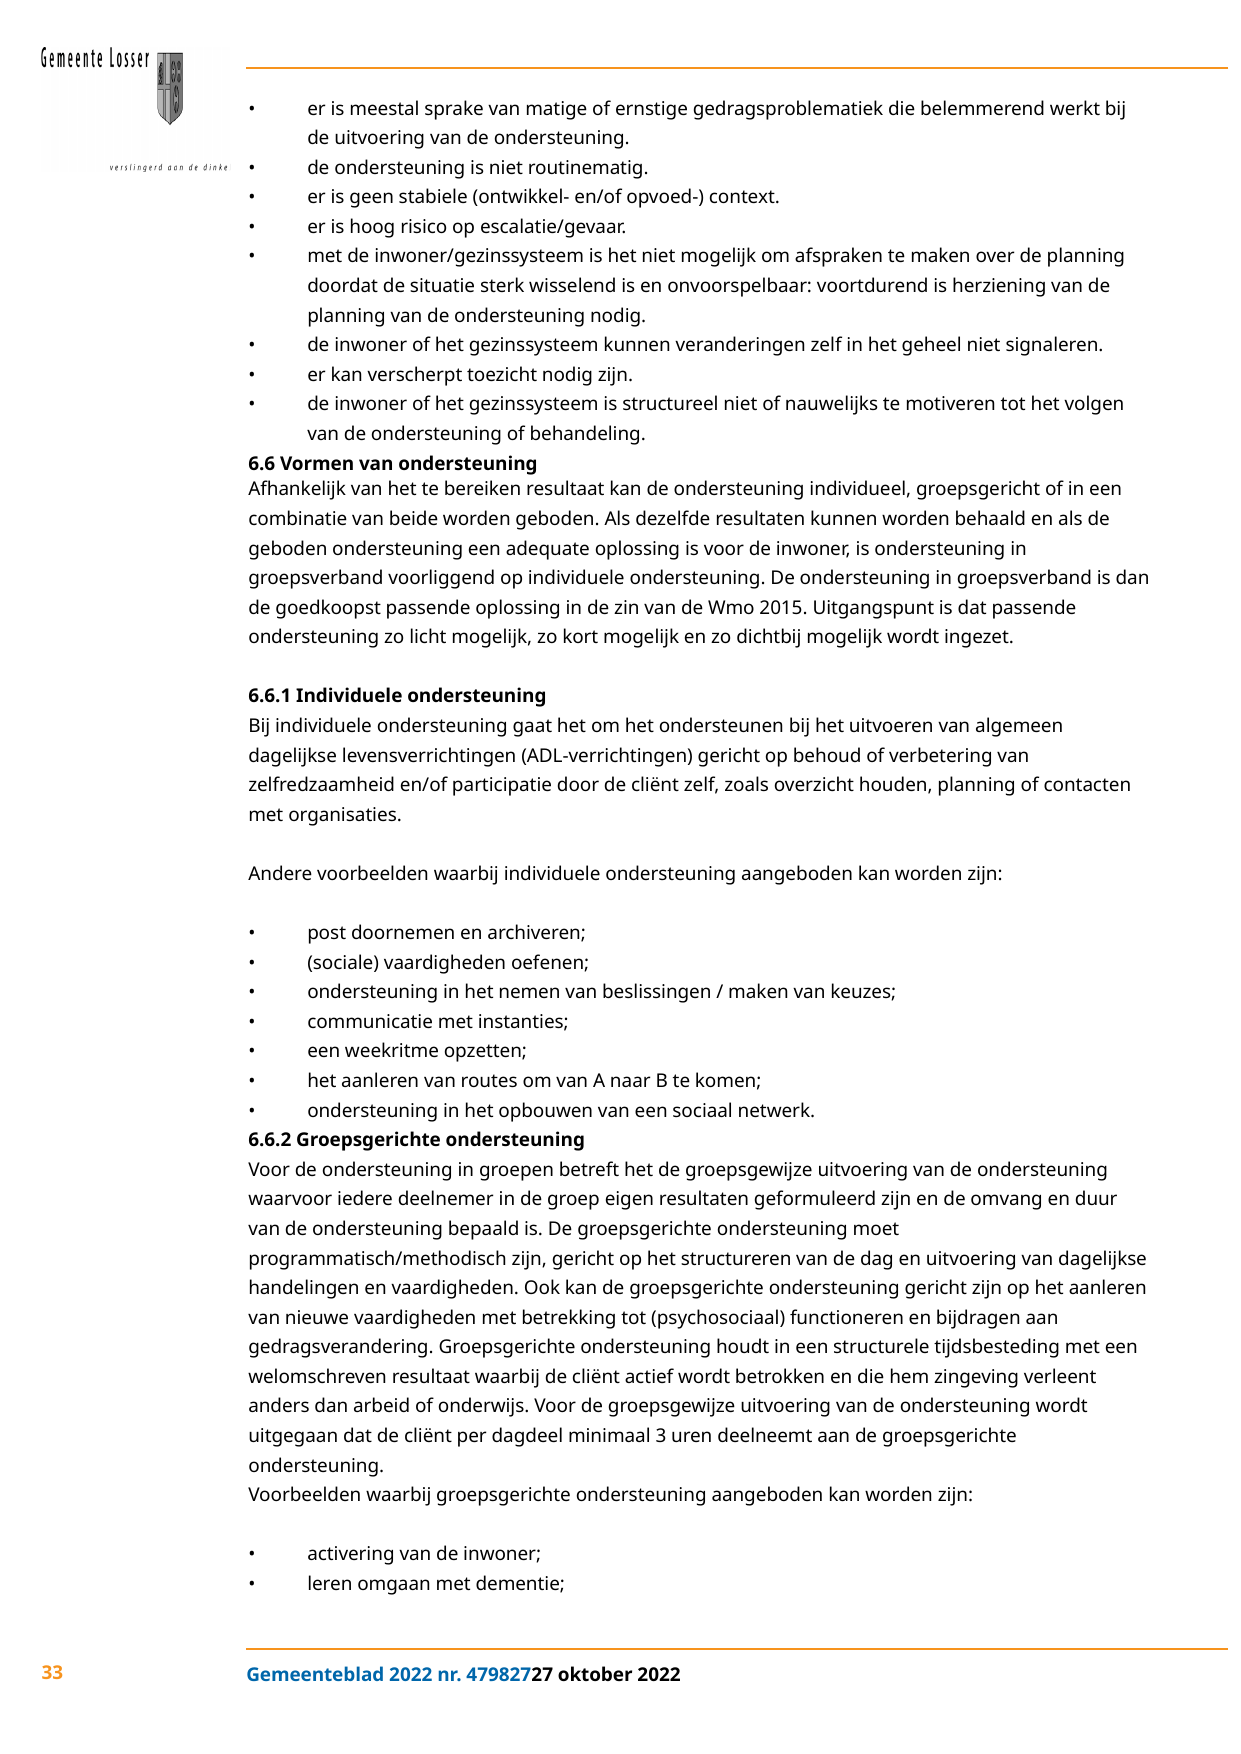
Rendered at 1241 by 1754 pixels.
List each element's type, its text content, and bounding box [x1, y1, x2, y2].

text 6.6 Vormen van ondersteuning [248, 450, 1152, 476]
text 6.6.2 Groepsgerichte ondersteuning [248, 1126, 1152, 1152]
list (sociale) vaardigheden oefenen; [248, 949, 1152, 974]
text 6.6.1 Individuele ondersteuning [248, 683, 1152, 708]
list de ondersteuning is niet routinematig. [248, 154, 1152, 180]
list met de inwoner/gezinssysteem is het niet mogelijk om afspraken te maken over de planning doordat de situatie sterk wisselend is en onvoorspelbaar: voortdurend is herziening van de planning van de ondersteuning nodig. [248, 243, 1152, 328]
list er kan verscherpt toezicht nodig zijn. [248, 361, 1152, 387]
list een weekritme opzetten; [248, 1038, 1152, 1063]
text Voorbeelden waarbij groepsgerichte ondersteuning aangeboden kan worden zijn: [248, 1481, 1152, 1507]
list communicatie met instanties; [248, 1008, 1152, 1034]
list ondersteuning in het nemen van beslissingen / maken van keuzes; [248, 978, 1152, 1004]
list het aanleren van routes om van A naar B te komen; [248, 1067, 1152, 1093]
text Voor de ondersteuning in groepen betreft het de groepsgewijze uitvoering van de ondersteuning waarvoor iedere deelnemer in de groep eigen resultaten geformuleerd zijn en de omvang en duur van de ondersteuning bepaald is. De groepsgerichte ondersteuning moet programmatisch/methodisch zijn, gericht op het structureren van de dag en uitvoering van dagelijkse handelingen en vaardigheden. Ook kan de groepsgerichte ondersteuning gericht zijn op het aanleren van nieuwe vaardigheden met betrekking tot (psychosociaal) functioneren en bijdragen aan gedragsverandering. Groepsgerichte ondersteuning houdt in een structurele tijdsbesteding met een welomschreven resultaat waarbij de cliënt actief wordt betrokken en die hem zingeving verleent anders dan arbeid of onderwijs. Voor de groepsgewijze uitvoering van de ondersteuning wordt uitgegaan dat de cliënt per dagdeel minimaal 3 uren deelneemt aan de groepsgerichte ondersteuning. [248, 1156, 1152, 1477]
list de inwoner of het gezinssysteem is structureel niet of nauwelijks te motiveren tot het volgen van de ondersteuning of behandeling. [248, 391, 1152, 446]
list post doornemen en archiveren; [248, 919, 1152, 945]
list er is hoog risico op escalatie/gevaar. [248, 213, 1152, 239]
list ondersteuning in het opbouwen van een sociaal netwerk. [248, 1097, 1152, 1122]
text Andere voorbeelden waarbij individuele ondersteuning aangeboden kan worden zijn: [248, 860, 1152, 886]
list leren omgaan met dementie; [248, 1570, 1152, 1596]
list er is geen stabiele (ontwikkel- en/of opvoed-) context. [248, 183, 1152, 209]
text Afhankelijk van het te bereiken resultaat kan de ondersteuning individueel, groepsgericht of in een combinatie van beide worden geboden. Als dezelfde resultaten kunnen worden behaald en als de geboden ondersteuning een adequate oplossing is voor de inwoner, is ondersteuning in groepsverband voorliggend op individuele ondersteuning. De ondersteuning in groepsverband is dan de goedkoopst passende oplossing in de zin van de Wmo 2015. Uitgangspunt is dat passende ondersteuning zo licht mogelijk, zo kort mogelijk en zo dichtbij mogelijk wordt ingezet. [248, 476, 1152, 649]
list er is meestal sprake van matige of ernstige gedragsproblematiek die belemmerend werkt bij de uitvoering van de ondersteuning. [248, 95, 1152, 150]
list de inwoner of het gezinssysteem kunnen veranderingen zelf in het geheel niet signaleren. [248, 331, 1152, 357]
list activering van de inwoner; [248, 1541, 1152, 1566]
text Bij individuele ondersteuning gaat het om het ondersteunen bij het uitvoeren van algemeen dagelijkse levensverrichtingen (ADL-verrichtingen) gericht op behoud of verbetering van zelfredzaamheid en/of participatie door de cliënt zelf, zoals overzicht houden, planning of contacten met organisaties. [248, 712, 1152, 827]
picture [41, 47, 231, 172]
